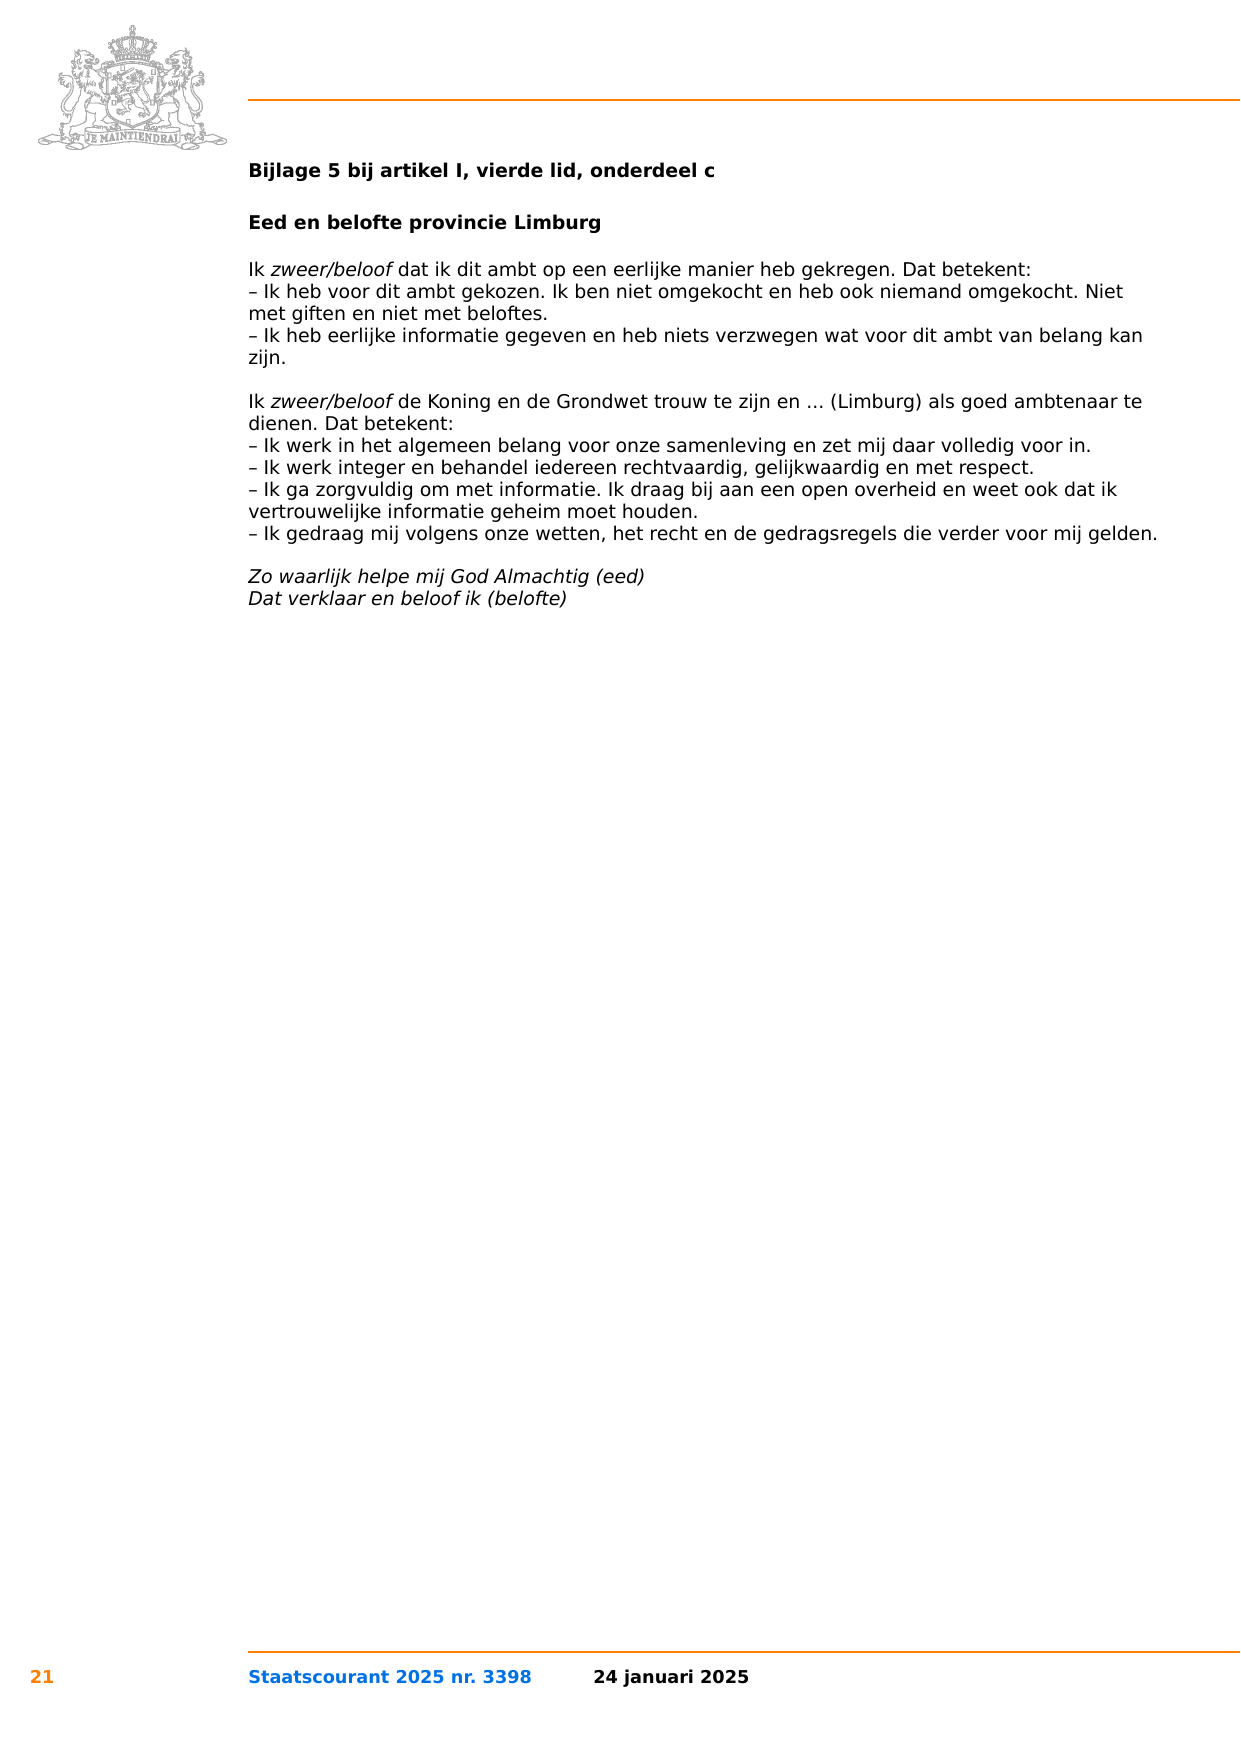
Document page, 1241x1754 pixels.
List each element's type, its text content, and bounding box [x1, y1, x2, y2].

text – Ik heb voor dit ambt gekozen. Ik ben niet omgekocht en heb ook niemand omgekocht. Niet met giften en niet met beloftes. [248, 281, 1163, 325]
text – Ik heb eerlijke informatie gegeven en heb niets verzwegen wat voor dit ambt van belang kan zijn. [248, 325, 1163, 369]
text Ik zweer/beloof de Koning en de Grondwet trouw te zijn en ... (Limburg) als goed ambtenaar te dienen. Dat betekent: [248, 391, 1163, 434]
text – Ik gedraag mij volgens onze wetten, het recht en de gedragsregels die verder voor mij gelden. [248, 522, 1163, 544]
text – Ik werk in het algemeen belang voor onze samenleving en zet mij daar volledig voor in. [248, 434, 1163, 457]
text – Ik werk integer en behandel iedereen rechtvaardig, gelijkwaardig en met respect. [248, 457, 1163, 478]
subtitle Bijlage 5 bij artikel I, vierde lid, onderdeel c [248, 160, 1163, 182]
subtitle Eed en belofte provincie Limburg [248, 212, 1163, 234]
picture [38, 25, 227, 150]
text Ik zweer/beloof dat ik dit ambt op een eerlijke manier heb gekregen. Dat betekent: [248, 259, 1163, 281]
text Dat verklaar en beloof ik (belofte) [248, 588, 1163, 610]
text – Ik ga zorgvuldig om met informatie. Ik draag bij aan een open overheid en weet ook dat ik vertrouwelijke informatie geheim moet houden. [248, 478, 1163, 522]
text Zo waarlijk helpe mij God Almachtig (eed) [248, 566, 1163, 588]
